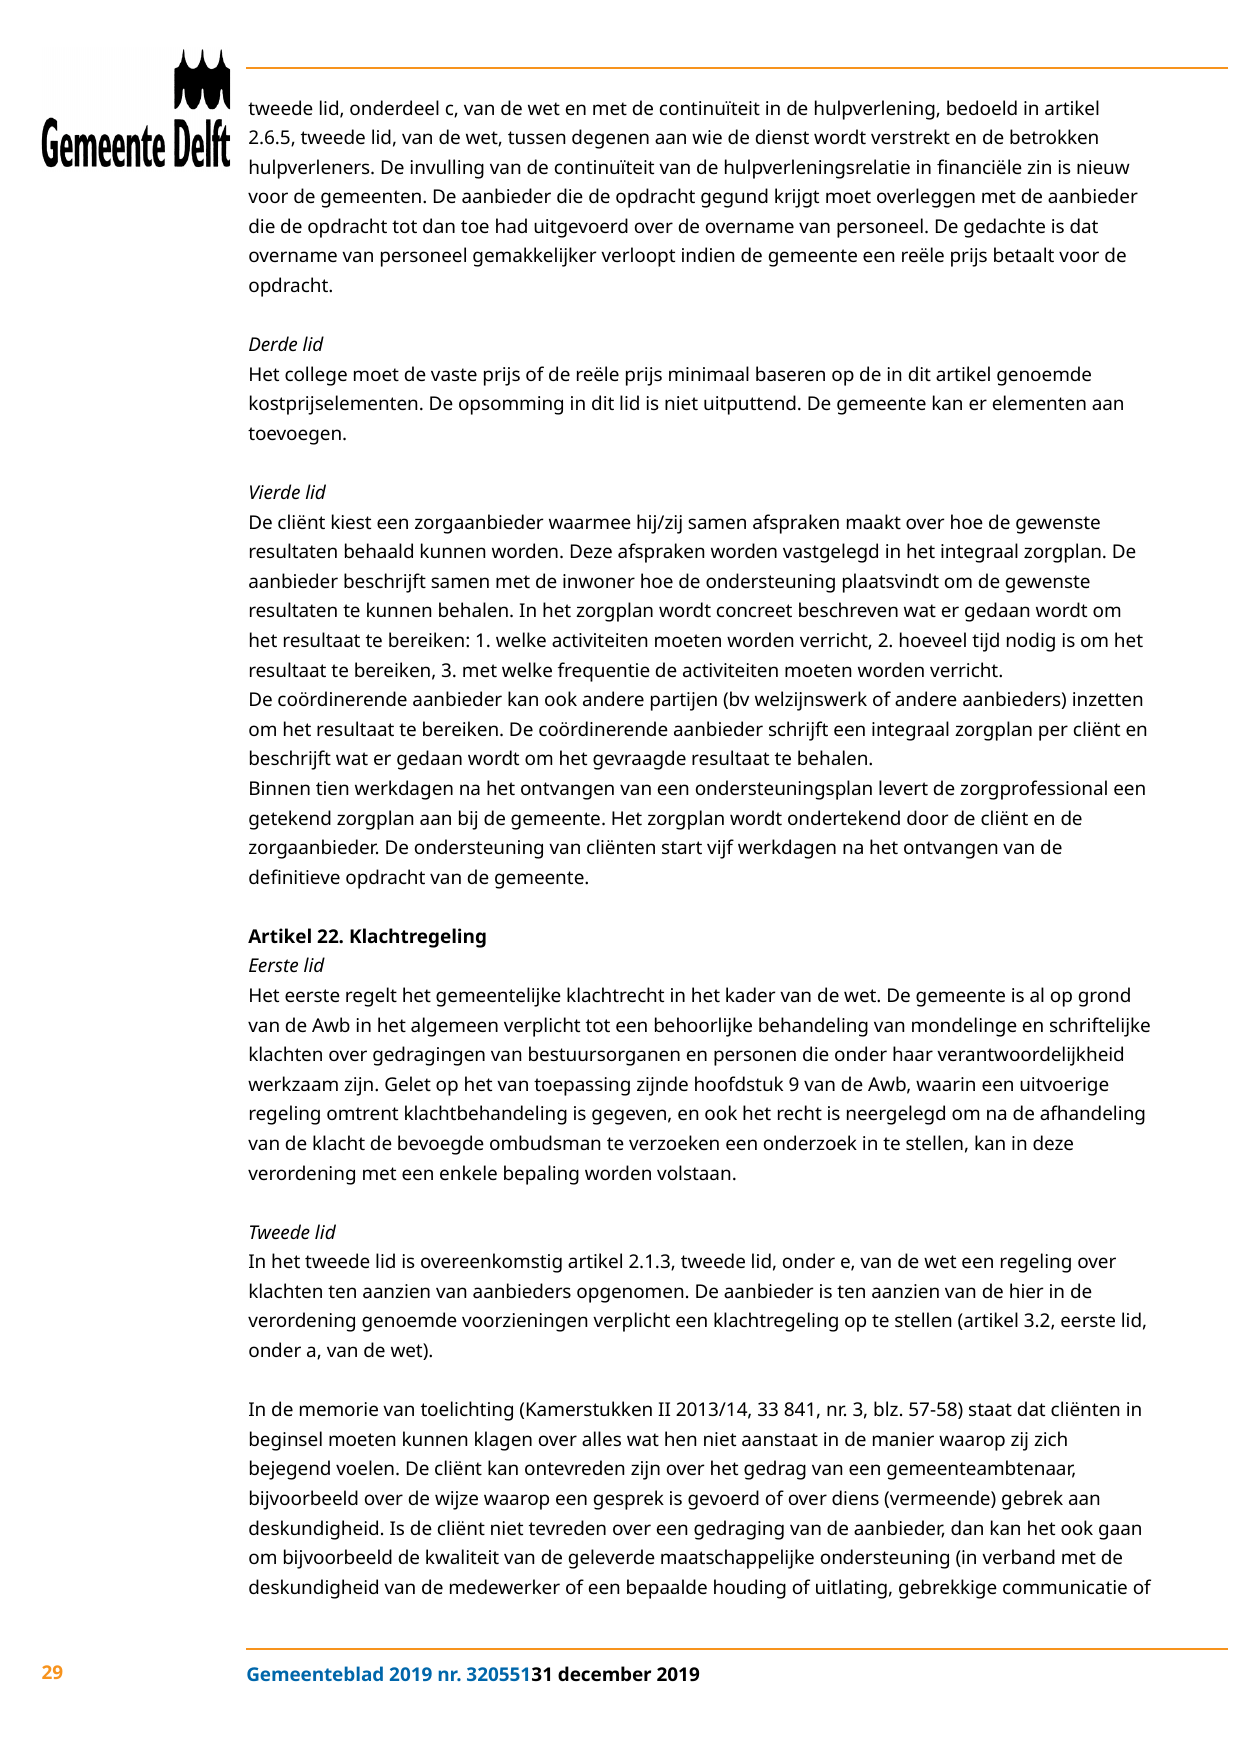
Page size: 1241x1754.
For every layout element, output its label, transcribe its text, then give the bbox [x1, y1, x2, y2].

text De cliënt kiest een zorgaanbieder waarmee hij/zij samen afspraken maakt over hoe de gewenste resultaten behaald kunnen worden. Deze afspraken worden vastgelegd in het integraal zorgplan. De aanbieder beschrijft samen met de inwoner hoe de ondersteuning plaatsvindt om de gewenste resultaten te kunnen behalen. In het zorgplan wordt concreet beschreven wat er gedaan wordt om het resultaat te bereiken: 1. welke activiteiten moeten worden verricht, 2. hoeveel tijd nodig is om het resultaat te bereiken, 3. met welke frequentie de activiteiten moeten worden verricht. [248, 509, 1152, 683]
text Vierde lid [248, 479, 1152, 505]
text Eerste lid [248, 953, 1152, 978]
text In de memorie van toelichting (Kamerstukken II 2013/14, 33 841, nr. 3, blz. 57-58) staat dat cliënten in beginsel moeten kunnen klagen over alles wat hen niet aanstaat in de manier waarop zij zich bejegend voelen. De cliënt kan ontevreden zijn over het gedrag van een gemeenteambtenaar, bijvoorbeeld over de wijze waarop een gesprek is gevoerd of over diens (vermeende) gebrek aan deskundigheid. Is de cliënt niet tevreden over een gedraging van de aanbieder, dan kan het ook gaan om bijvoorbeeld de kwaliteit van de geleverde maatschappelijke ondersteuning (in verband met de deskundigheid van de medewerker of een bepaalde houding of uitlating, gebrekkige communicatie of [248, 1396, 1152, 1600]
text Artikel 22. Klachtregeling [248, 923, 1152, 949]
text In het tweede lid is overeenkomstig artikel 2.1.3, tweede lid, onder e, van de wet een regeling over klachten ten aanzien van aanbieders opgenomen. De aanbieder is ten aanzien van de hier in de verordening genoemde voorzieningen verplicht een klachtregeling op te stellen (artikel 3.2, eerste lid, onder a, van de wet). [248, 1248, 1152, 1363]
text Derde lid [248, 331, 1152, 357]
text Het college moet de vaste prijs of de reële prijs minimaal baseren op de in dit artikel genoemde kostprijselementen. De opsomming in dit lid is niet uitputtend. De gemeente kan er elementen aan toevoegen. [248, 361, 1152, 446]
picture [41, 47, 231, 172]
text Binnen tien werkdagen na het ontvangen van een ondersteuningsplan levert de zorgprofessional een getekend zorgplan aan bij de gemeente. Het zorgplan wordt ondertekend door de cliënt en de zorgaanbieder. De ondersteuning van cliënten start vijf werkdagen na het ontvangen van de definitieve opdracht van de gemeente. [248, 775, 1152, 890]
text Tweede lid [248, 1219, 1152, 1245]
text De coördinerende aanbieder kan ook andere partijen (bv welzijnswerk of andere aanbieders) inzetten om het resultaat te bereiken. De coördinerende aanbieder schrijft een integraal zorgplan per cliënt en beschrijft wat er gedaan wordt om het gevraagde resultaat te behalen. [248, 686, 1152, 771]
text tweede lid, onderdeel c, van de wet en met de continuïteit in de hulpverlening, bedoeld in artikel 2.6.5, tweede lid, van de wet, tussen degenen aan wie de dienst wordt verstrekt en de betrokken hulpverleners. De invulling van de continuïteit van de hulpverleningsrelatie in financiële zin is nieuw voor de gemeenten. De aanbieder die de opdracht gegund krijgt moet overleggen met de aanbieder die de opdracht tot dan toe had uitgevoerd over de overname van personeel. De gedachte is dat overname van personeel gemakkelijker verloopt indien de gemeente een reële prijs betaalt voor de opdracht. [248, 95, 1152, 298]
text Het eerste regelt het gemeentelijke klachtrecht in het kader van de wet. De gemeente is al op grond van de Awb in het algemeen verplicht tot een behoorlijke behandeling van mondelinge en schriftelijke klachten over gedragingen van bestuursorganen en personen die onder haar verantwoordelijkheid werkzaam zijn. Gelet op het van toepassing zijnde hoofdstuk 9 van de Awb, waarin een uitvoerige regeling omtrent klachtbehandeling is gegeven, en ook het recht is neergelegd om na de afhandeling van de klacht de bevoegde ombudsman te verzoeken een onderzoek in te stellen, kan in deze verordening met een enkele bepaling worden volstaan. [248, 982, 1152, 1186]
